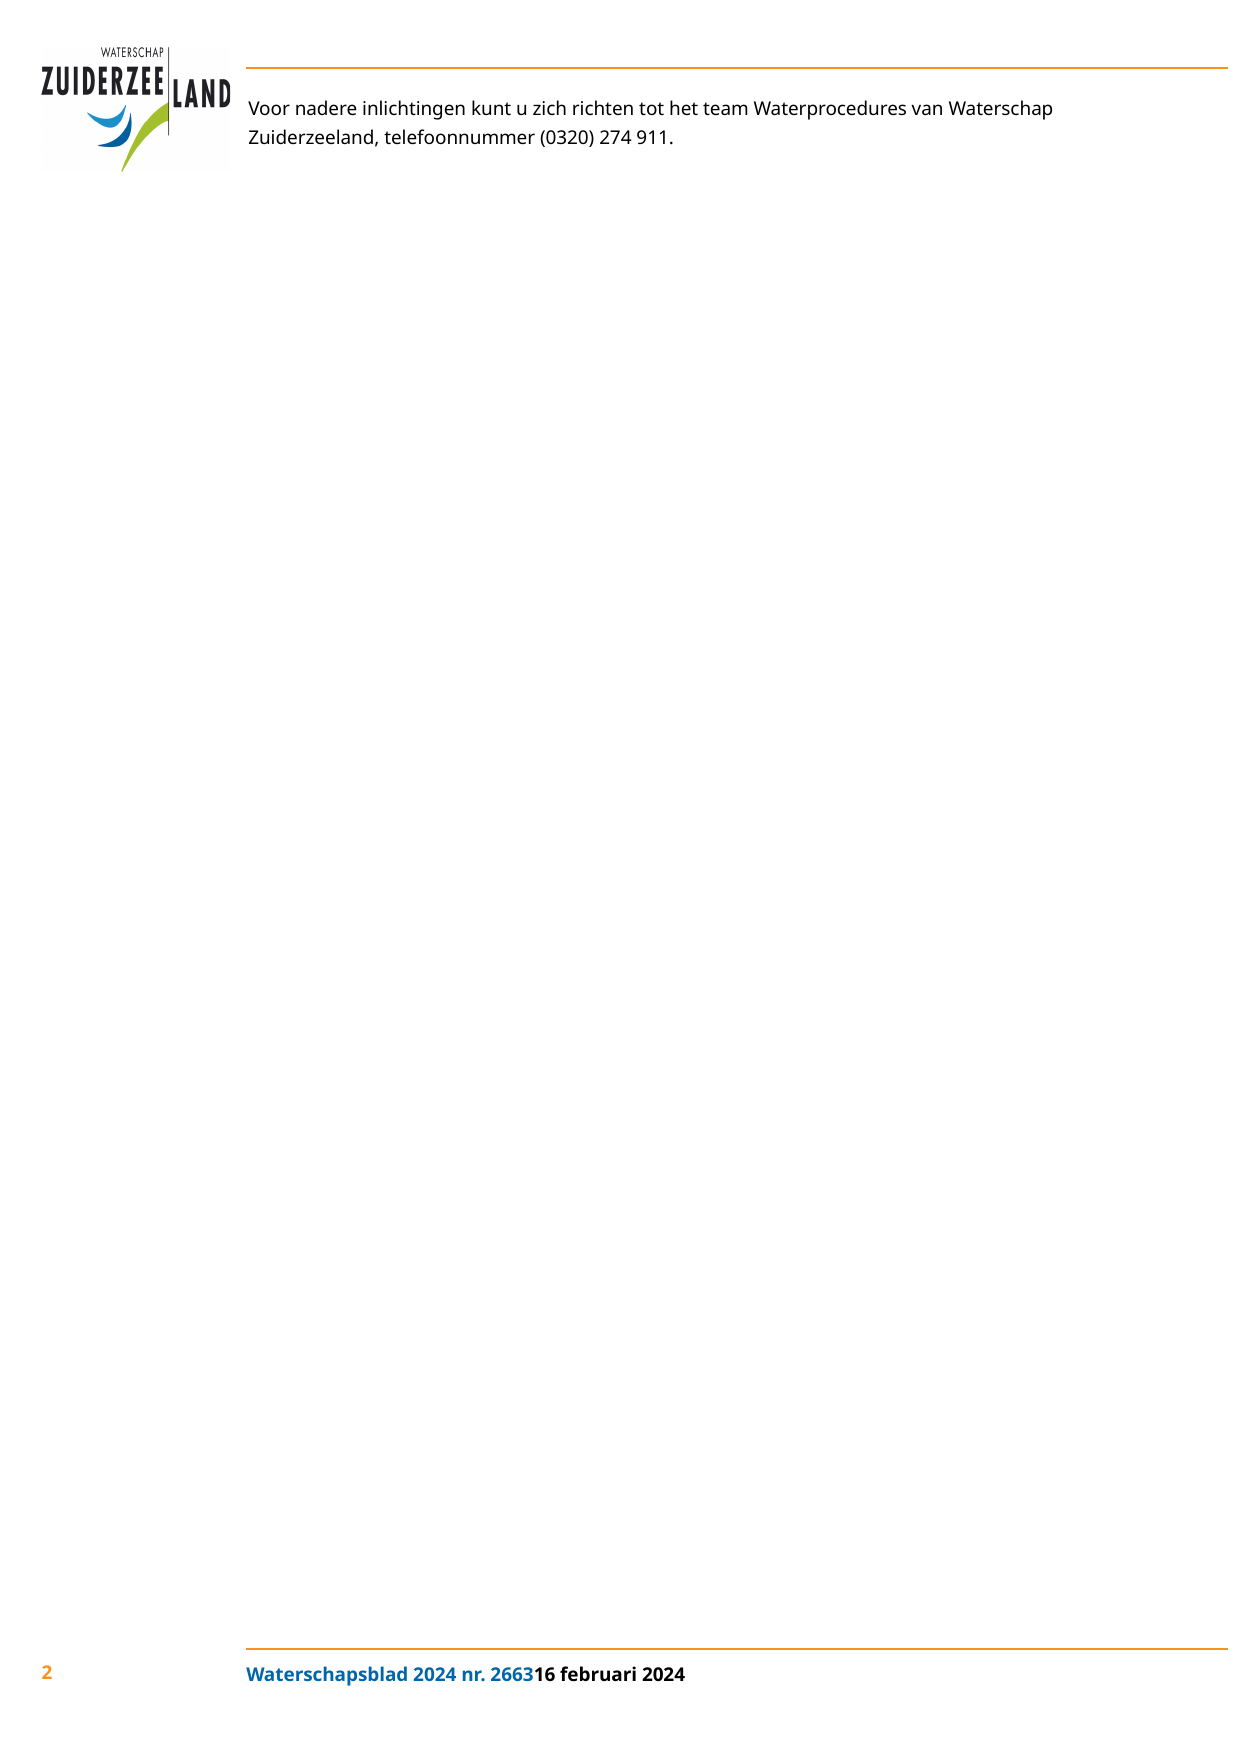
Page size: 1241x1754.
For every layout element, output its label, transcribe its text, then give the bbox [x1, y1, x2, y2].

text Voor nadere inlichtingen kunt u zich richten tot het team Waterprocedures van Waterschap Zuiderzeeland, telefoonnummer (0320) 274 911. [248, 95, 1152, 150]
picture [41, 47, 231, 172]
